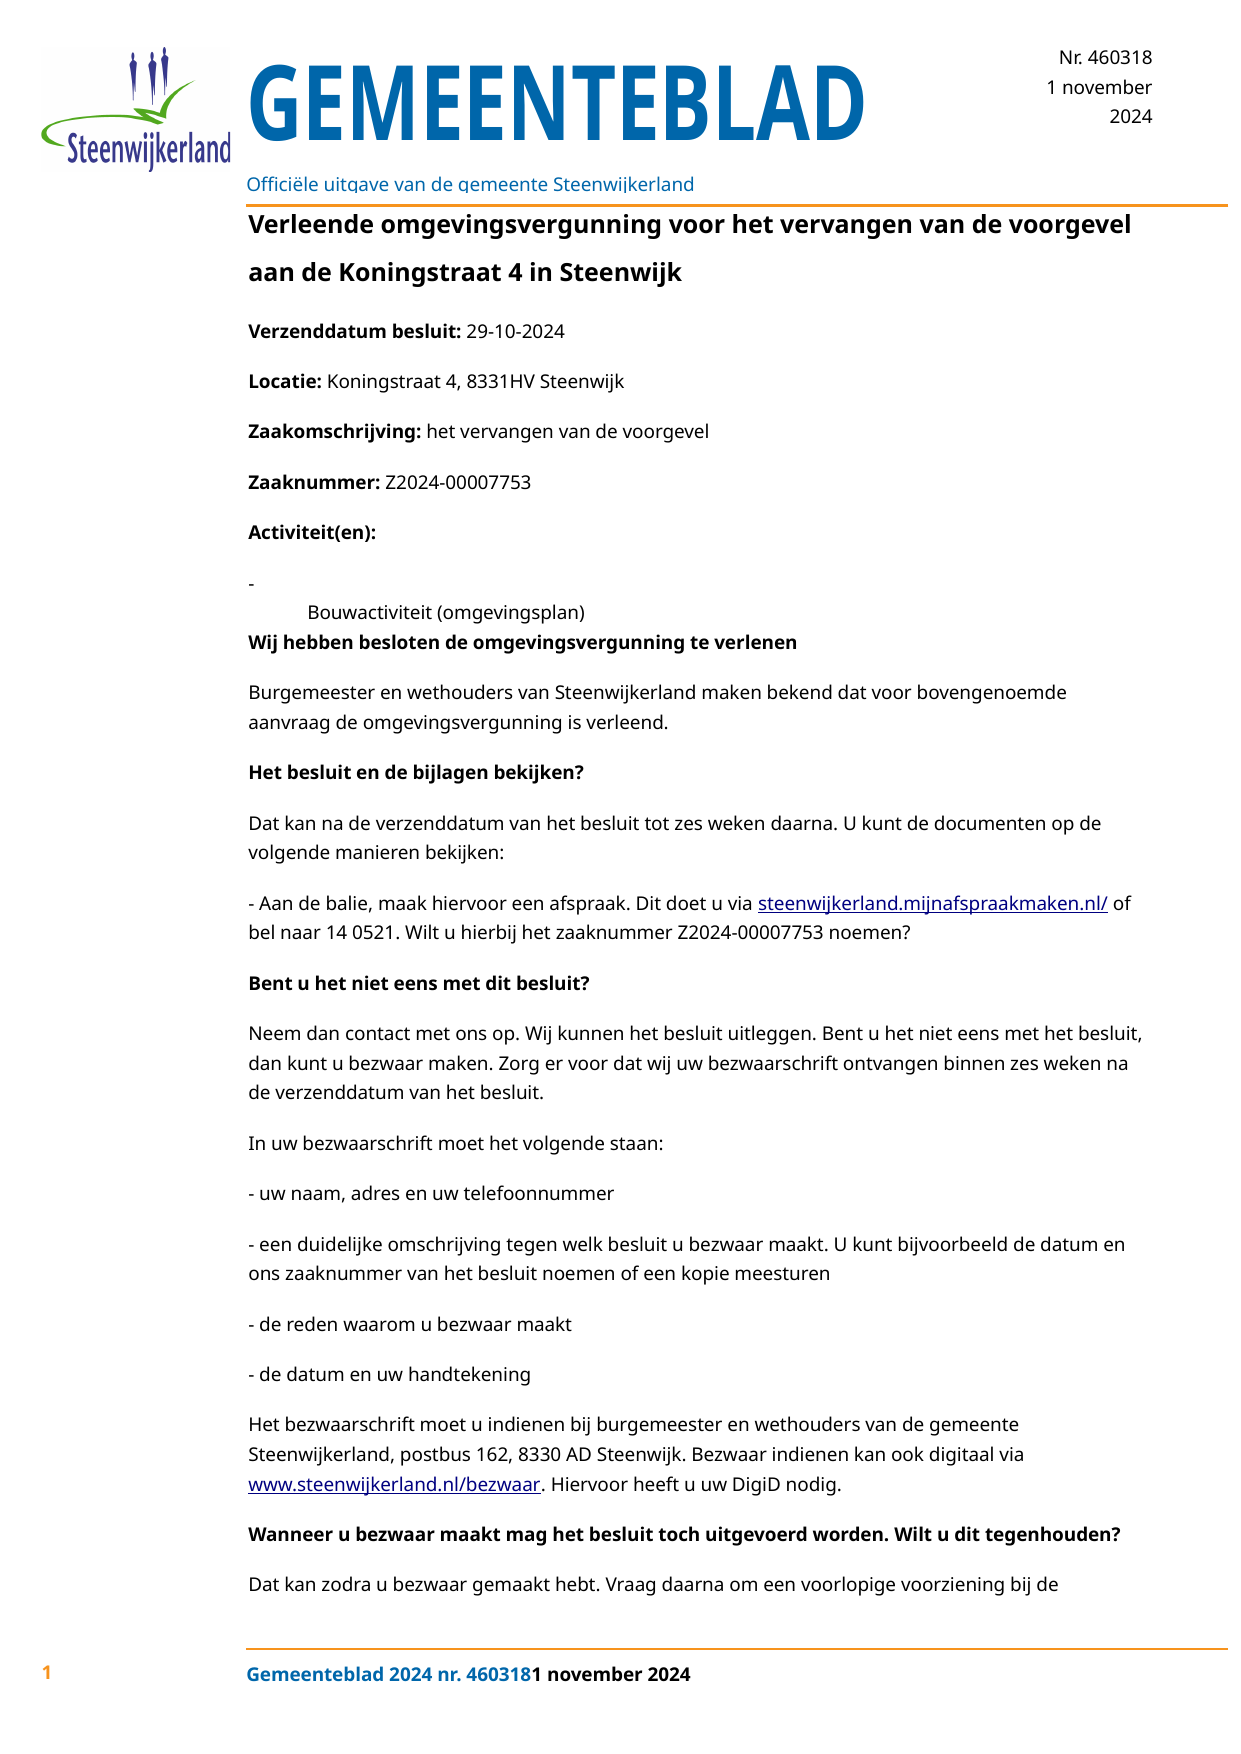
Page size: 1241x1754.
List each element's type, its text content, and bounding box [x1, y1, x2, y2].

text Dat kan zodra u bezwaar gemaakt hebt. Vraag daarna om een voorlopige voorziening bij de [248, 1572, 1152, 1597]
text - uw naam, adres en uw telefoonnummer [248, 1180, 1152, 1206]
text In uw bezwaarschrift moet het volgende staan: [248, 1130, 1152, 1156]
picture [41, 47, 231, 172]
text - de reden waarom u bezwaar maakt [248, 1311, 1152, 1337]
text Bent u het niet eens met dit besluit? [248, 970, 1152, 996]
text Verleende omgevingsvergunning voor het vervangen van de voorgevel aan de Koningstraat 4 in Steenwijk [248, 207, 1152, 288]
text Verzenddatum besluit: 29-10-2024 [248, 318, 1152, 344]
text - Aan de balie, maak hiervoor een afspraak. Dit doet u via steenwijkerland.mijnafspraakmaken.nl/ of bel naar 14 0521. Wilt u hierbij het zaaknummer Z2024-00007753 noemen? [248, 890, 1152, 945]
list Bouwactiviteit (omgevingsplan) [248, 599, 1152, 625]
text Activiteit(en): [248, 519, 1152, 545]
text Locatie: Koningstraat 4, 8331HV Steenwijk [248, 368, 1152, 394]
text Burgemeester en wethouders van Steenwijkerland maken bekend dat voor bovengenoemde aanvraag de omgevingsvergunning is verleend. [248, 679, 1152, 735]
text Neem dan contact met ons op. Wij kunnen het besluit uitleggen. Bent u het niet eens met het besluit, dan kunt u bezwaar maken. Zorg er voor dat wij uw bezwaarschrift ontvangen binnen zes weken na de verzenddatum van het besluit. [248, 1020, 1152, 1105]
text Zaakomschrijving: het vervangen van de voorgevel [248, 419, 1152, 444]
text Het besluit en de bijlagen bekijken? [248, 759, 1152, 785]
text Wij hebben besloten de omgevingsvergunning te verlenen [248, 629, 1152, 655]
text Het bezwaarschrift moet u indienen bij burgemeester en wethouders van de gemeente Steenwijkerland, postbus 162, 8330 AD Steenwijk. Bezwaar indienen kan ook digitaal via www.steenwijkerland.nl/bezwaar. Hiervoor heeft u uw DigiD nodig. [248, 1412, 1152, 1497]
text - een duidelijke omschrijving tegen welk besluit u bezwaar maakt. U kunt bijvoorbeeld de datum en ons zaaknummer van het besluit noemen of een kopie meesturen [248, 1231, 1152, 1286]
text Zaaknummer: Z2024-00007753 [248, 469, 1152, 495]
text Dat kan na de verzenddatum van het besluit tot zes weken daarna. U kunt de documenten op de volgende manieren bekijken: [248, 810, 1152, 865]
text Wanneer u bezwaar maakt mag het besluit toch uitgevoerd worden. Wilt u dit tegenhouden? [248, 1521, 1152, 1547]
text - de datum en uw handtekening [248, 1361, 1152, 1387]
